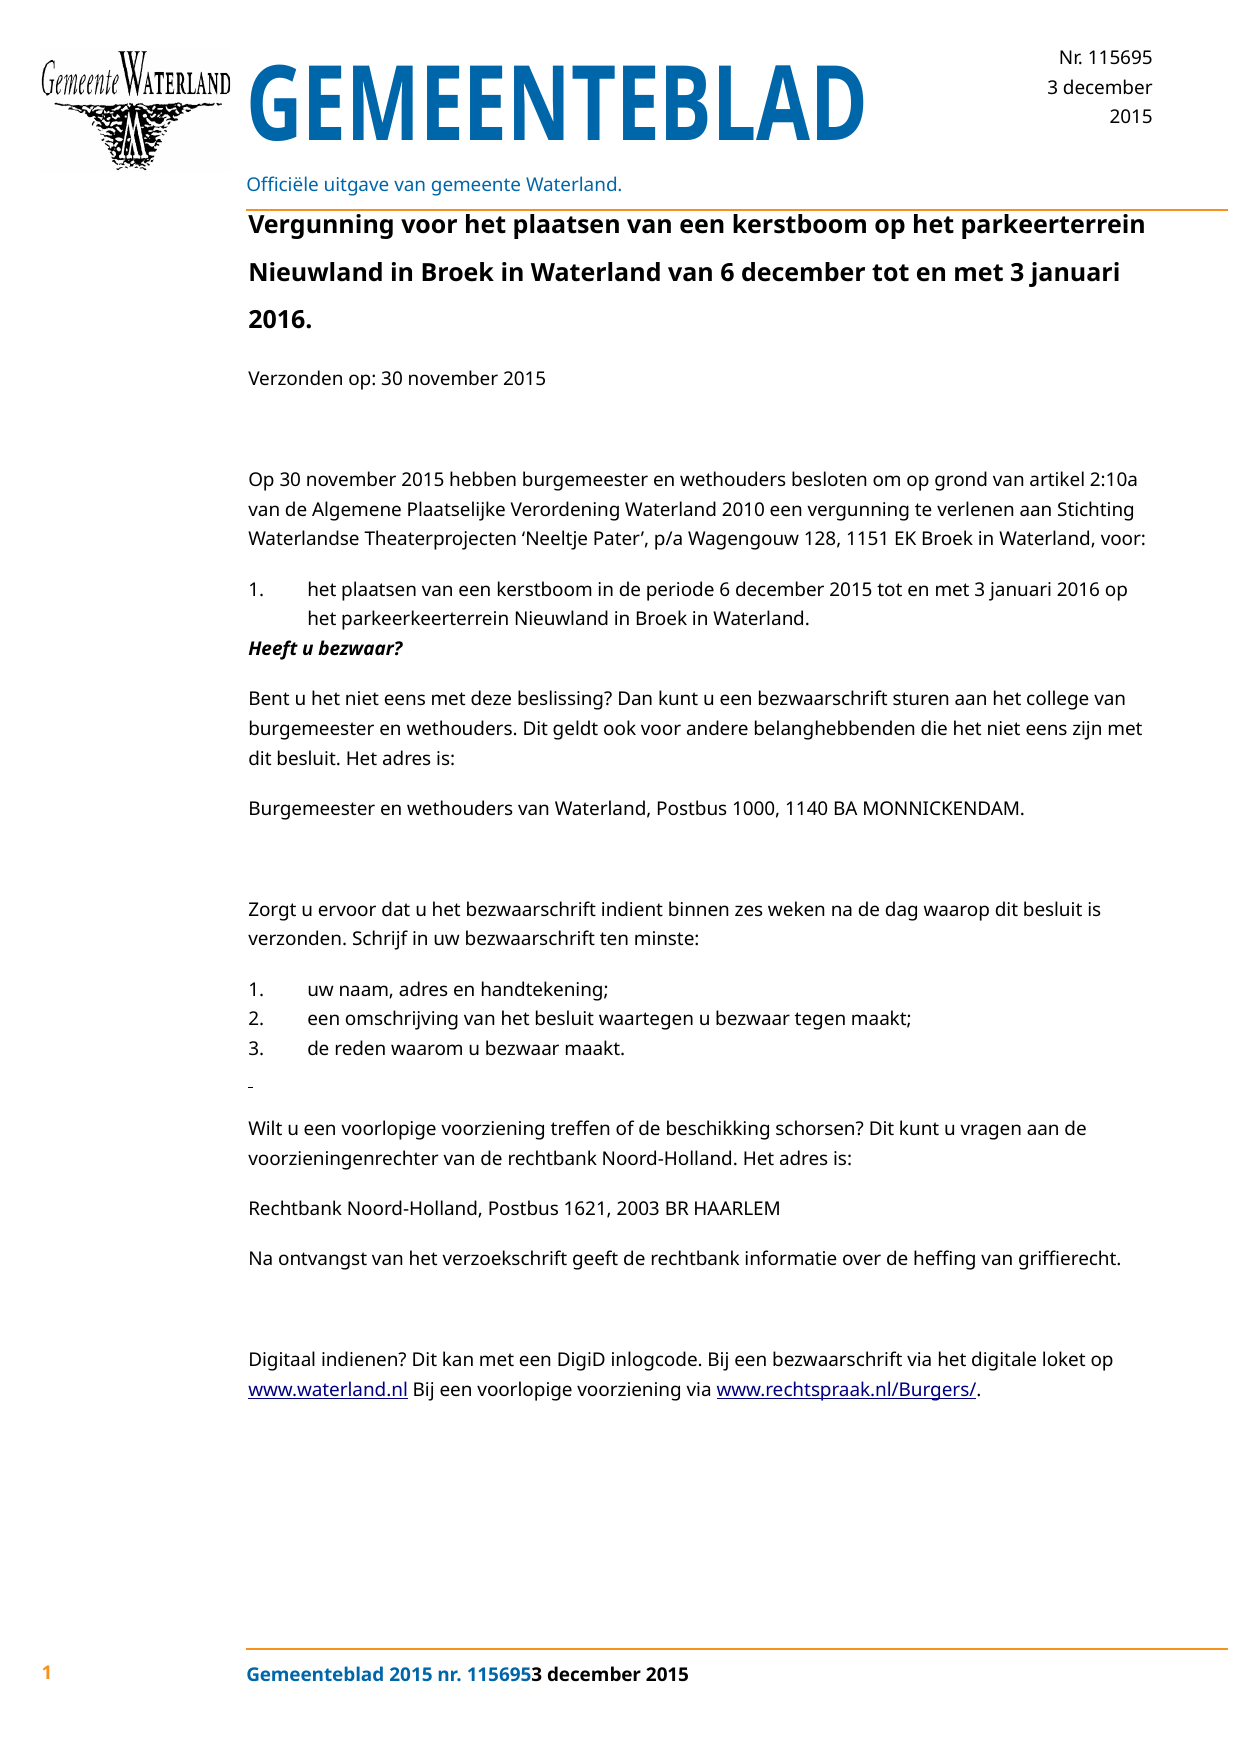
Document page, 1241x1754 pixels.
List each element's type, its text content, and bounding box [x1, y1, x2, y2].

text Digitaal indienen? Dit kan met een DigiD inlogcode. Bij een bezwaarschrift via het digitale loket op www.waterland.nl Bij een voorlopige voorziening via www.rechtspraak.nl/Burgers/. [248, 1346, 1152, 1402]
picture [41, 47, 231, 172]
text Na ontvangst van het verzoekschrift geeft de rechtbank informatie over de heffing van griffierecht. [248, 1246, 1152, 1271]
list uw naam, adres en handtekening; [248, 976, 1152, 1002]
text Burgemeester en wethouders van Waterland, Postbus 1000, 1140 BA MONNICKENDAM. [248, 795, 1152, 821]
text Vergunning voor het plaatsen van een kerstboom op het parkeerterrein Nieuwland in Broek in Waterland van 6 december tot en met 3 januari 2016. [248, 211, 1152, 336]
text Wilt u een voorlopige voorziening treffen of de beschikking schorsen? Dit kunt u vragen aan de voorzieningenrechter van de rechtbank Noord-Holland. Het adres is: [248, 1115, 1152, 1170]
text Zorgt u ervoor dat u het bezwaarschrift indient binnen zes weken na de dag waarop dit besluit is verzonden. Schrijf in uw bezwaarschrift ten minste: [248, 896, 1152, 951]
text Bent u het niet eens met deze beslissing? Dan kunt u een bezwaarschrift sturen aan het college van burgemeester en wethouders. Dit geldt ook voor andere belanghebbenden die het niet eens zijn met dit besluit. Het adres is: [248, 686, 1152, 770]
text Op 30 november 2015 hebben burgemeester en wethouders besloten om op grond van artikel 2:10a van de Algemene Plaatselijke Verordening Waterland 2010 een vergunning te verlenen aan Stichting Waterlandse Theaterprojecten ‘Neeltje Pater’, p/a Wagengouw 128, 1151 EK Broek in Waterland, voor: [248, 466, 1152, 551]
text Rechtbank Noord-Holland, Postbus 1621, 2003 BR HAARLEM [248, 1195, 1152, 1221]
text Verzonden op: 30 november 2015 [248, 366, 1152, 391]
list een omschrijving van het besluit waartegen u bezwaar tegen maakt; [248, 1006, 1152, 1031]
list het plaatsen van een kerstboom in de periode 6 december 2015 tot en met 3 januari 2016 op het parkeerkeerterrein Nieuwland in Broek in Waterland. [248, 576, 1152, 631]
list de reden waarom u bezwaar maakt. [248, 1035, 1152, 1061]
text Heeft u bezwaar? [248, 635, 1152, 661]
